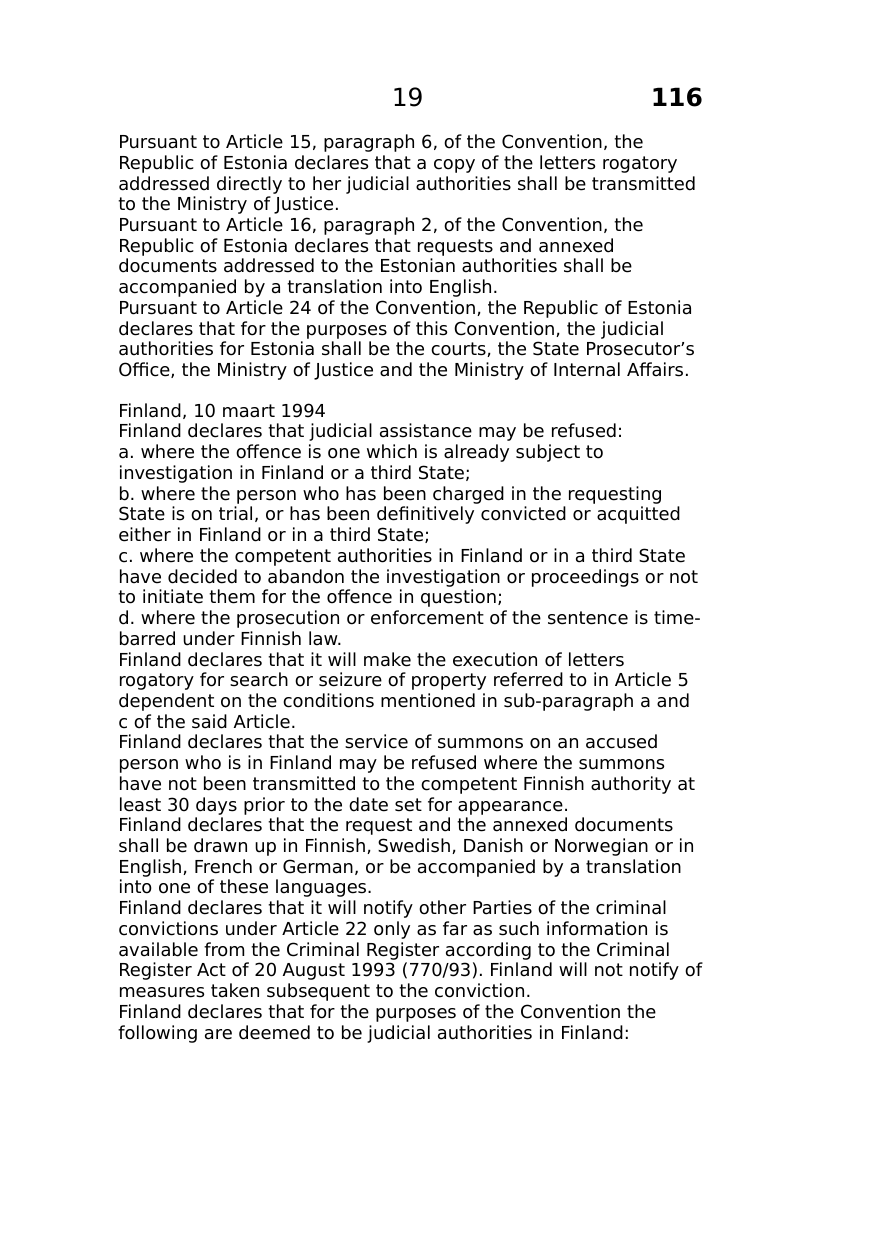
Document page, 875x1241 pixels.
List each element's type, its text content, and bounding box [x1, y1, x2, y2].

text c. where the competent authorities in Finland or in a third State have decided to abandon the investigation or proceedings or not to initiate them for the offence in question; [118, 546, 703, 608]
text b. where the person who has been charged in the requesting State is on trial, or has been definitively convicted or acquitted either in Finland or in a third State; [118, 483, 703, 546]
text a. where the offence is one which is already subject to investigation in Finland or a third State; [118, 442, 703, 483]
text Pursuant to Article 16, paragraph 2, of the Convention, the Republic of Estonia declares that requests and annexed documents addressed to the Estonian authorities shall be accompanied by a translation into English. [118, 215, 703, 298]
text Pursuant to Article 15, paragraph 6, of the Convention, the Republic of Estonia declares that a copy of the letters rogatory addressed directly to her judicial authorities shall be transmitted to the Ministry of Justice. [118, 132, 703, 215]
text Finland declares that the request and the annexed documents shall be drawn up in Finnish, Swedish, Danish or Norwegian or in English, French or German, or be accompanied by a translation into one of these languages. [118, 815, 703, 898]
text Finland declares that it will notify other Parties of the criminal convictions under Article 22 only as far as such information is available from the Criminal Register according to the Criminal Register Act of 20 August 1993 (770/93). Finland will not notify of measures taken subsequent to the conviction. [118, 898, 703, 1002]
text d. where the prosecution or enforcement of the sentence is time-barred under Finnish law. [118, 608, 703, 649]
text Finland declares that the service of summons on an accused person who is in Finland may be refused where the summons have not been transmitted to the competent Finnish authority at least 30 days prior to the date set for appearance. [118, 732, 703, 815]
text Finland declares that judicial assistance may be refused: [118, 421, 703, 442]
text Finland, 10 maart 1994 [118, 401, 703, 421]
text Finland declares that for the purposes of the Convention the following are deemed to be judicial authorities in Finland: [118, 1002, 703, 1043]
text Pursuant to Article 24 of the Convention, the Republic of Estonia declares that for the purposes of this Convention, the judicial authorities for Estonia shall be the courts, the State Prosecutor’s Office, the Ministry of Justice and the Ministry of Internal Affairs. [118, 298, 703, 381]
text Finland declares that it will make the execution of letters rogatory for search or seizure of property referred to in Article 5 dependent on the conditions mentioned in sub-paragraph a and c of the said Article. [118, 649, 703, 732]
